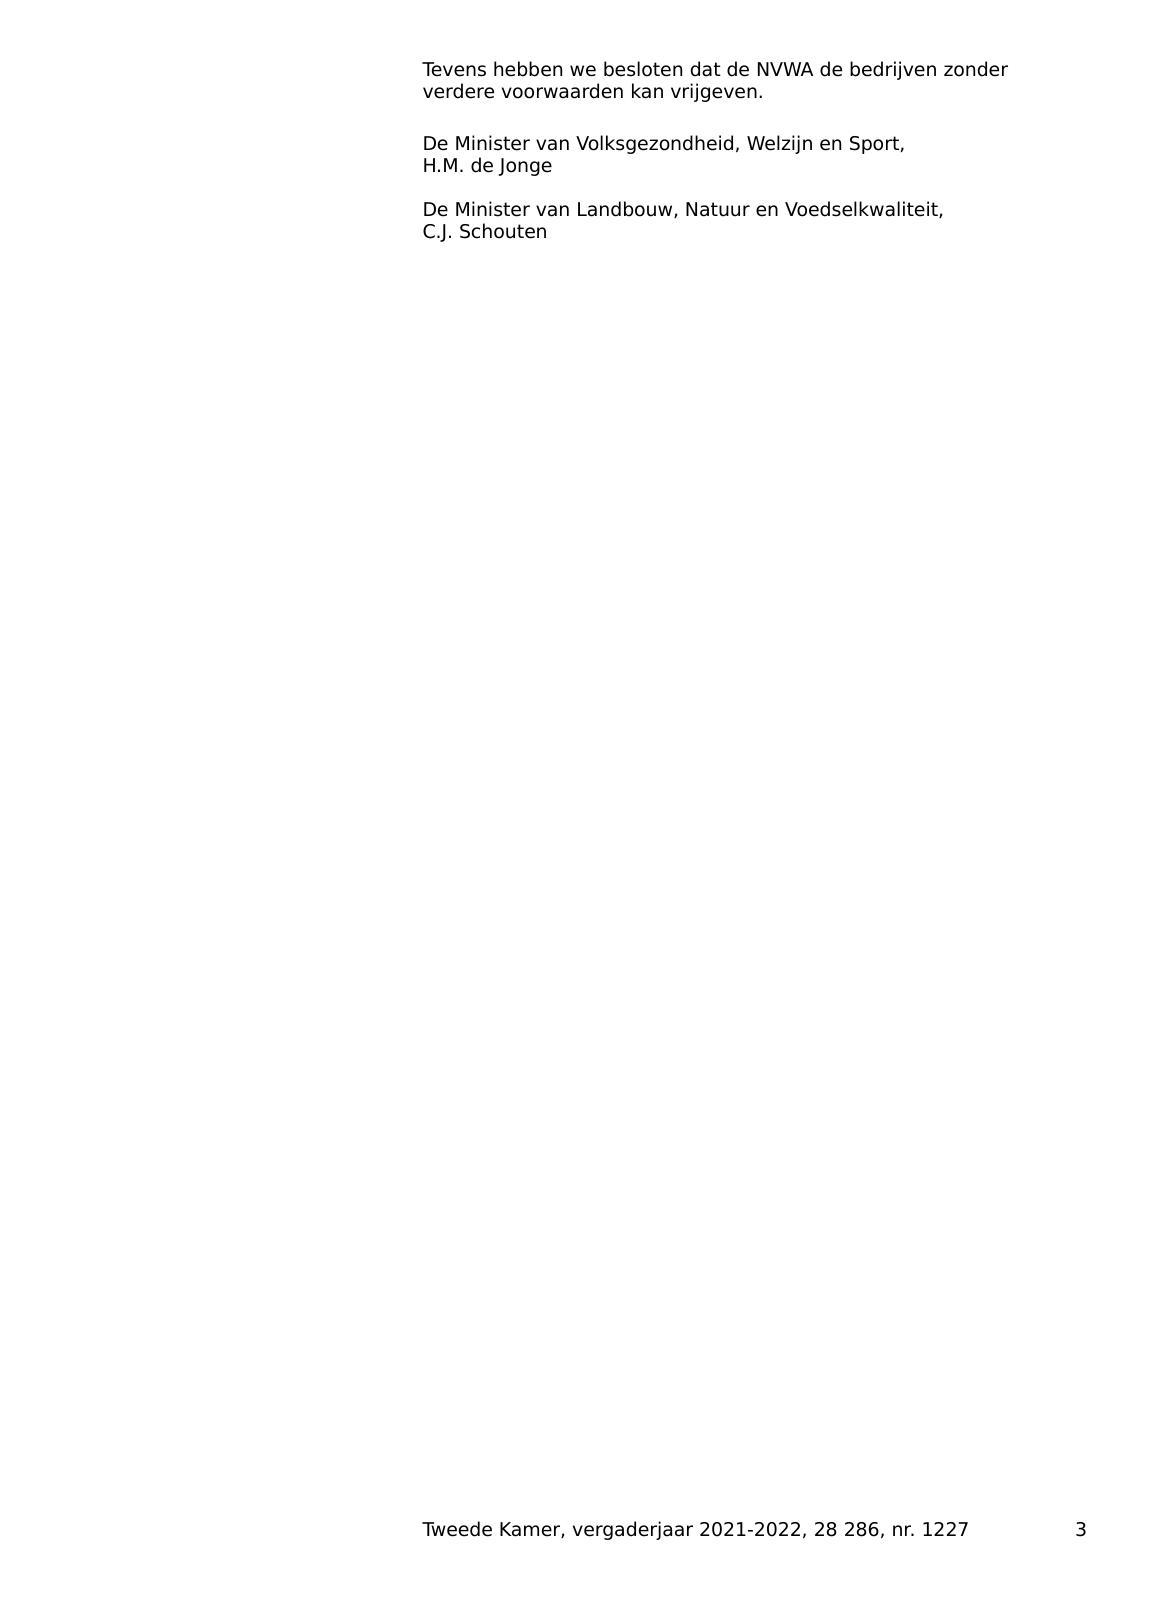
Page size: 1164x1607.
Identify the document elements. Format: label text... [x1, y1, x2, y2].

text De Minister van Volksgezondheid, Welzijn en Sport, H.M. de Jonge [422, 133, 1087, 177]
text Tevens hebben we besloten dat de NVWA de bedrijven zonder verdere voorwaarden kan vrijgeven. [422, 59, 1087, 103]
text De Minister van Landbouw, Natuur en Voedselkwaliteit, C.J. Schouten [422, 199, 1087, 243]
